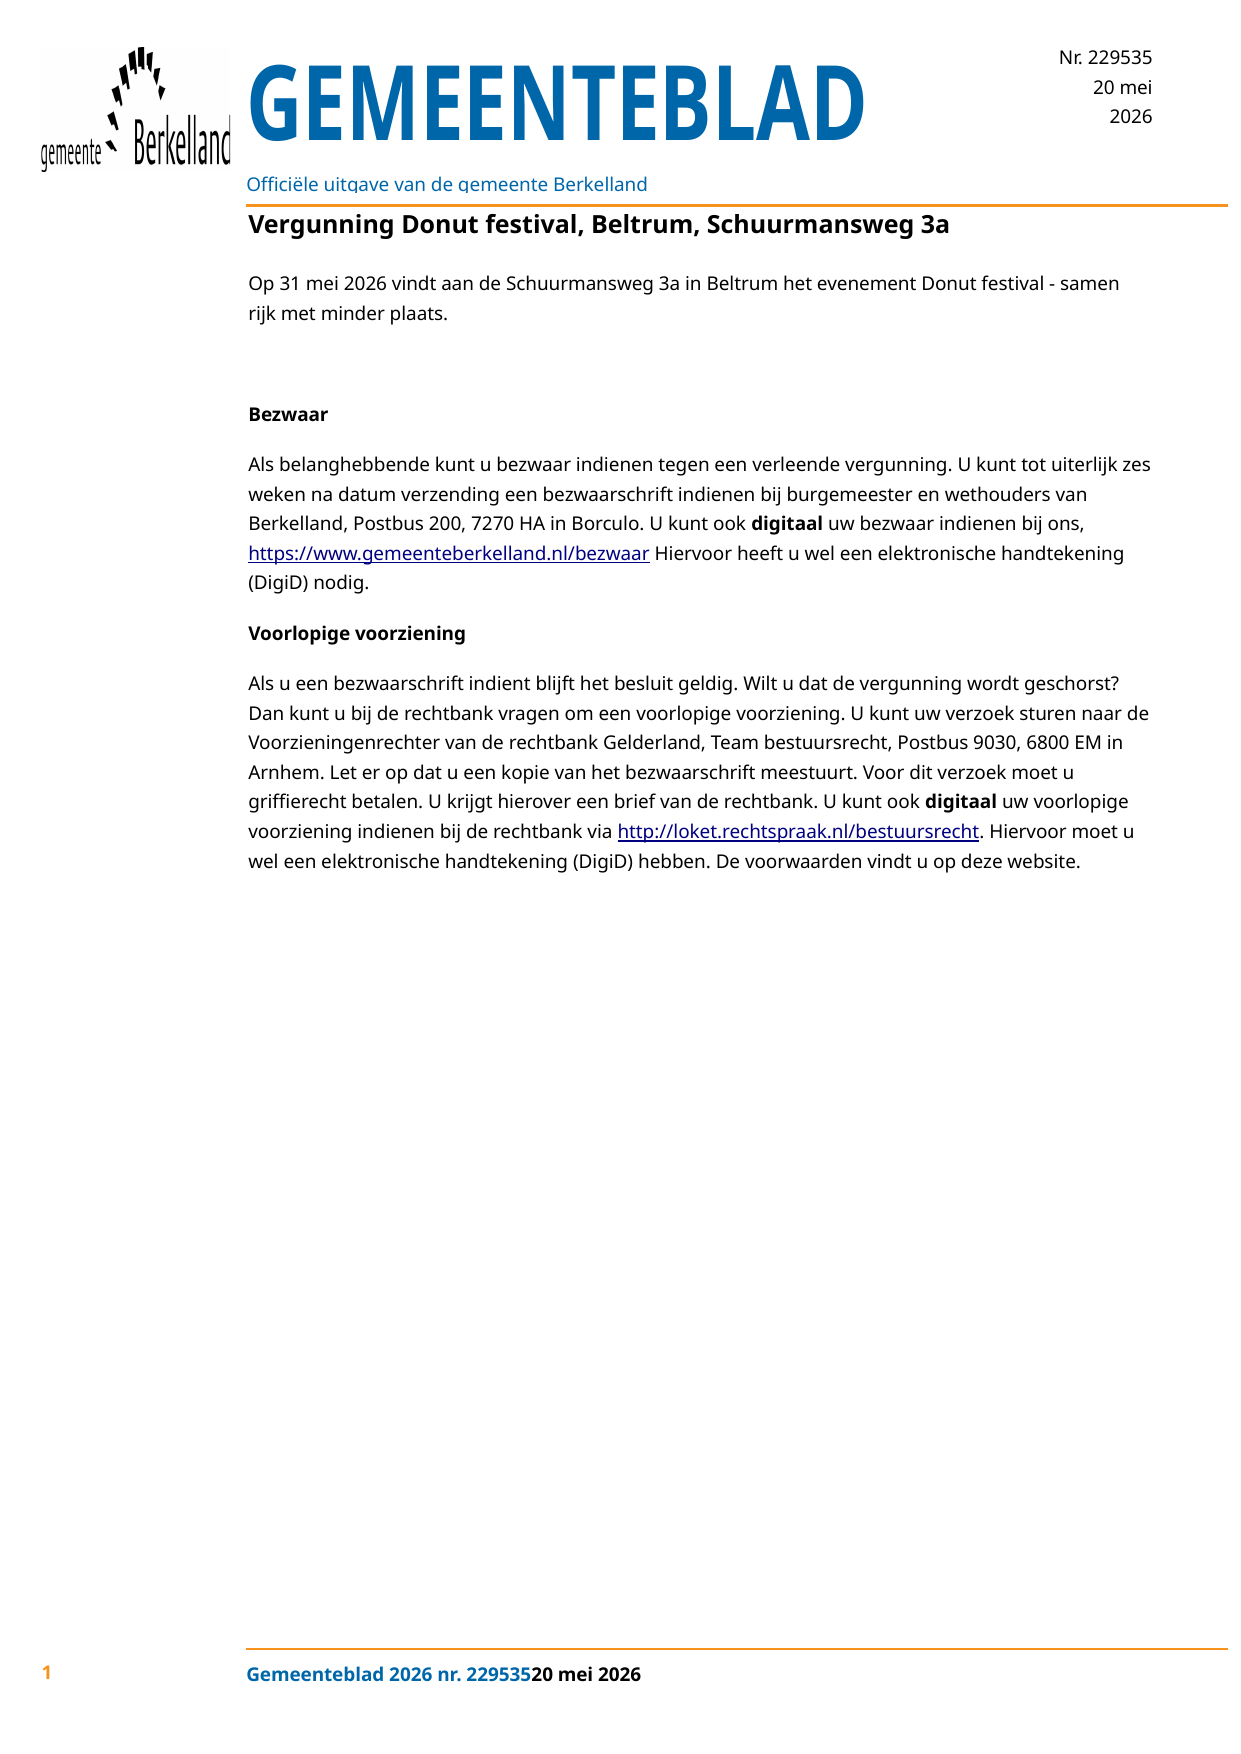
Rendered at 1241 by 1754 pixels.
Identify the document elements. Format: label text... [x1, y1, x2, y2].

text Bezwaar [248, 401, 1152, 426]
text Als belanghebbende kunt u bezwaar indienen tegen een verleende vergunning. U kunt tot uiterlijk zes weken na datum verzending een bezwaarschrift indienen bij burgemeester en wethouders van Berkelland, Postbus 200, 7270 HA in Borculo. U kunt ook digitaal uw bezwaar indienen bij ons, https://www.gemeenteberkelland.nl/bezwaar Hiervoor heeft u wel een elektronische handtekening (DigiD) nodig. [248, 451, 1152, 595]
text Vergunning Donut festival, Beltrum, Schuurmansweg 3a [248, 207, 1152, 241]
text Voorlopige voorziening [248, 620, 1152, 646]
text Als u een bezwaarschrift indient blijft het besluit geldig. Wilt u dat de vergunning wordt geschorst? Dan kunt u bij de rechtbank vragen om een voorlopige voorziening. U kunt uw verzoek sturen naar de Voorzieningenrechter van de rechtbank Gelderland, Team bestuursrecht, Postbus 9030, 6800 EM in Arnhem. Let er op dat u een kopie van het bezwaarschrift meestuurt. Voor dit verzoek moet u griffierecht betalen. U krijgt hierover een brief van de rechtbank. U kunt ook digitaal uw voorlopige voorziening indienen bij de rechtbank via http://loket.rechtspraak.nl/bestuursrecht. Hiervoor moet u wel een elektronische handtekening (DigiD) hebben. De voorwaarden vindt u op deze website. [248, 670, 1152, 873]
text Op 31 mei 2026 vindt aan de Schuurmansweg 3a in Beltrum het evenement Donut festival - samen rijk met minder plaats. [248, 270, 1152, 326]
picture [41, 47, 231, 172]
